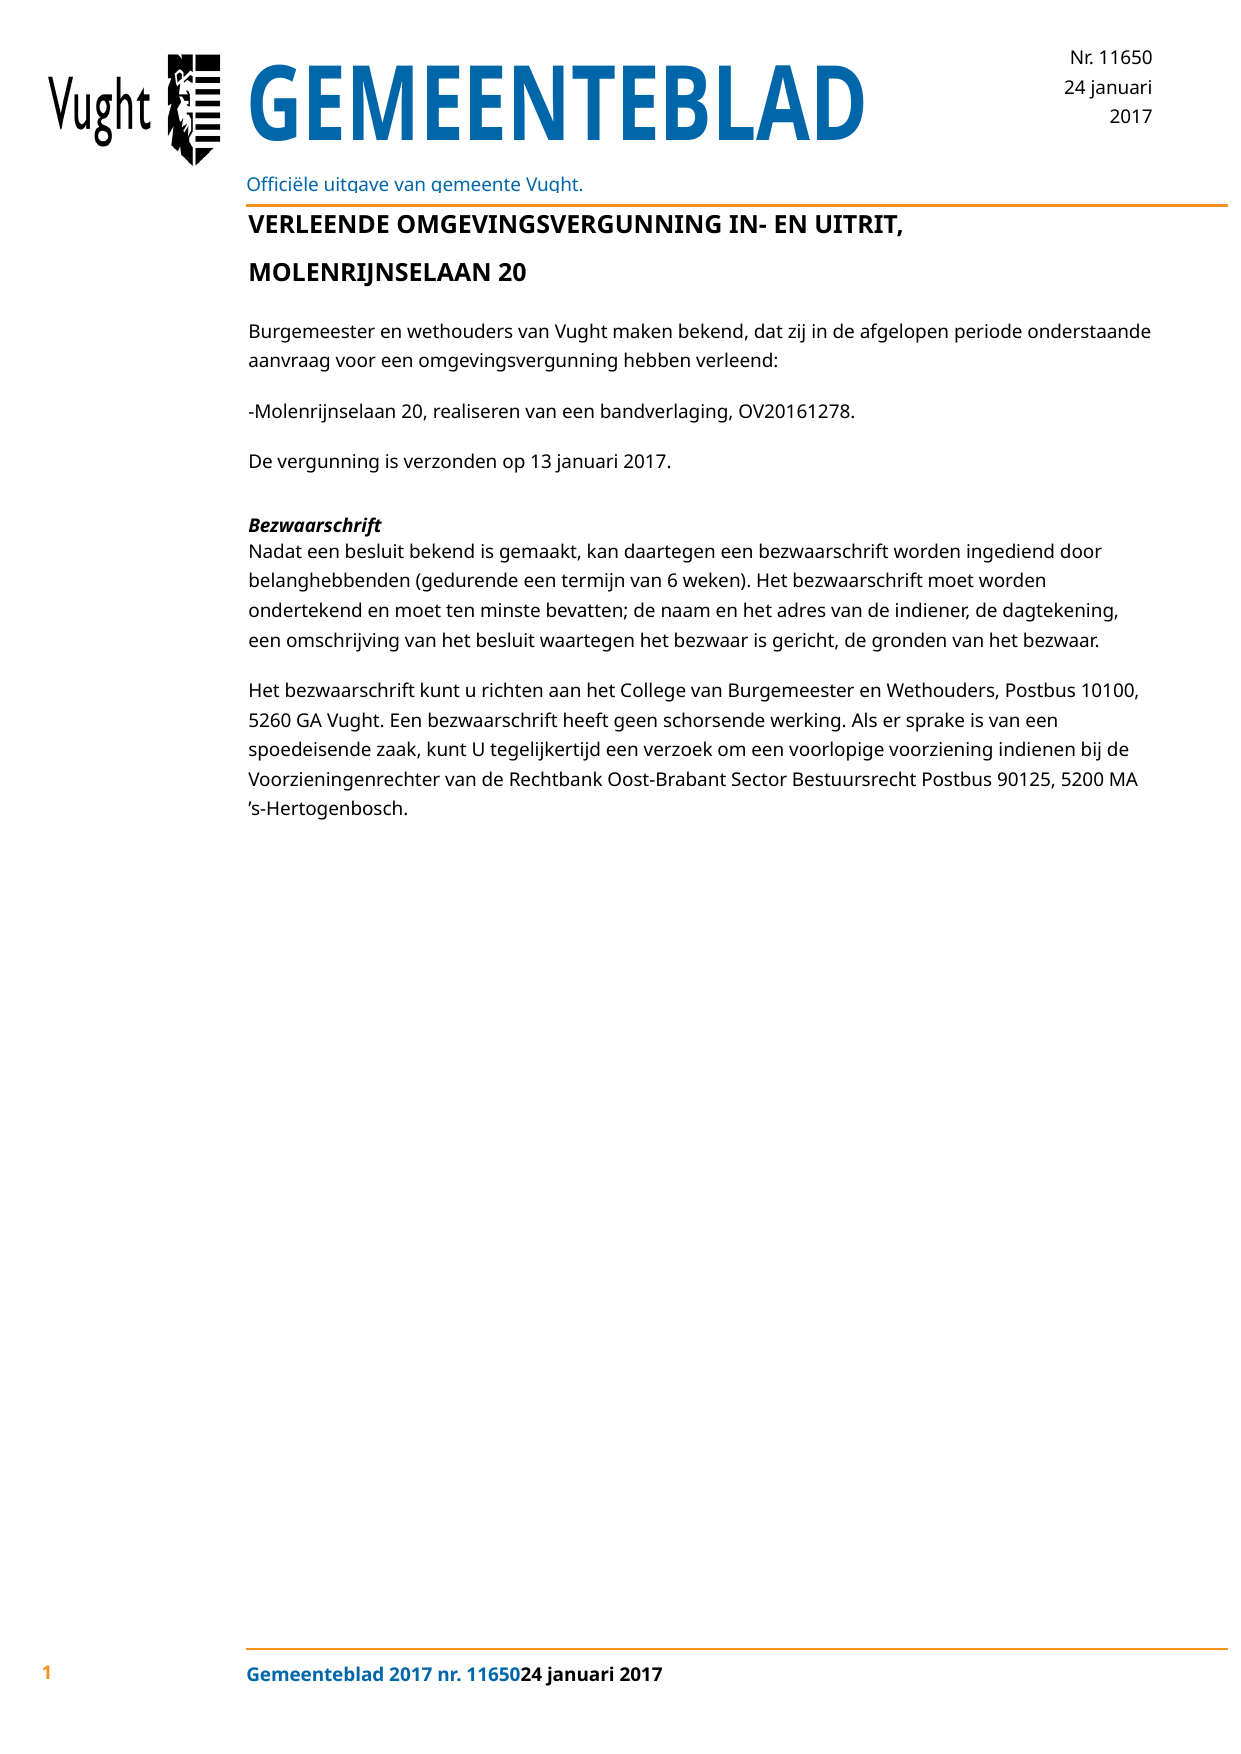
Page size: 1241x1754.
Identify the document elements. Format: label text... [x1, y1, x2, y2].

text De vergunning is verzonden op 13 januari 2017. [248, 448, 1152, 474]
text VERLEENDE OMGEVINGSVERGUNNING IN- EN UITRIT, MOLENRIJNSELAAN 20 [248, 207, 1152, 288]
picture [41, 47, 231, 172]
text -Molenrijnselaan 20, realiseren van een bandverlaging, OV20161278. [248, 398, 1152, 424]
text Bezwaarschrift [248, 512, 1152, 538]
text Het bezwaarschrift kunt u richten aan het College van Burgemeester en Wethouders, Postbus 10100, 5260 GA Vught. Een bezwaarschrift heeft geen schorsende werking. Als er sprake is van een spoedeisende zaak, kunt U tegelijkertijd een verzoek om een voorlopige voorziening indienen bij de Voorzieningenrechter van de Rechtbank Oost-Brabant Sector Bestuursrecht Postbus 90125, 5200 MA ’s-Hertogenbosch. [248, 677, 1152, 821]
text Nadat een besluit bekend is gemaakt, kan daartegen een bezwaarschrift worden ingediend door belanghebbenden (gedurende een termijn van 6 weken). Het bezwaarschrift moet worden ondertekend en moet ten minste bevatten; de naam en het adres van de indiener, de dagtekening, een omschrijving van het besluit waartegen het bezwaar is gericht, de gronden van het bezwaar. [248, 538, 1152, 652]
text Burgemeester en wethouders van Vught maken bekend, dat zij in de afgelopen periode onderstaande aanvraag voor een omgevingsvergunning hebben verleend: [248, 318, 1152, 373]
